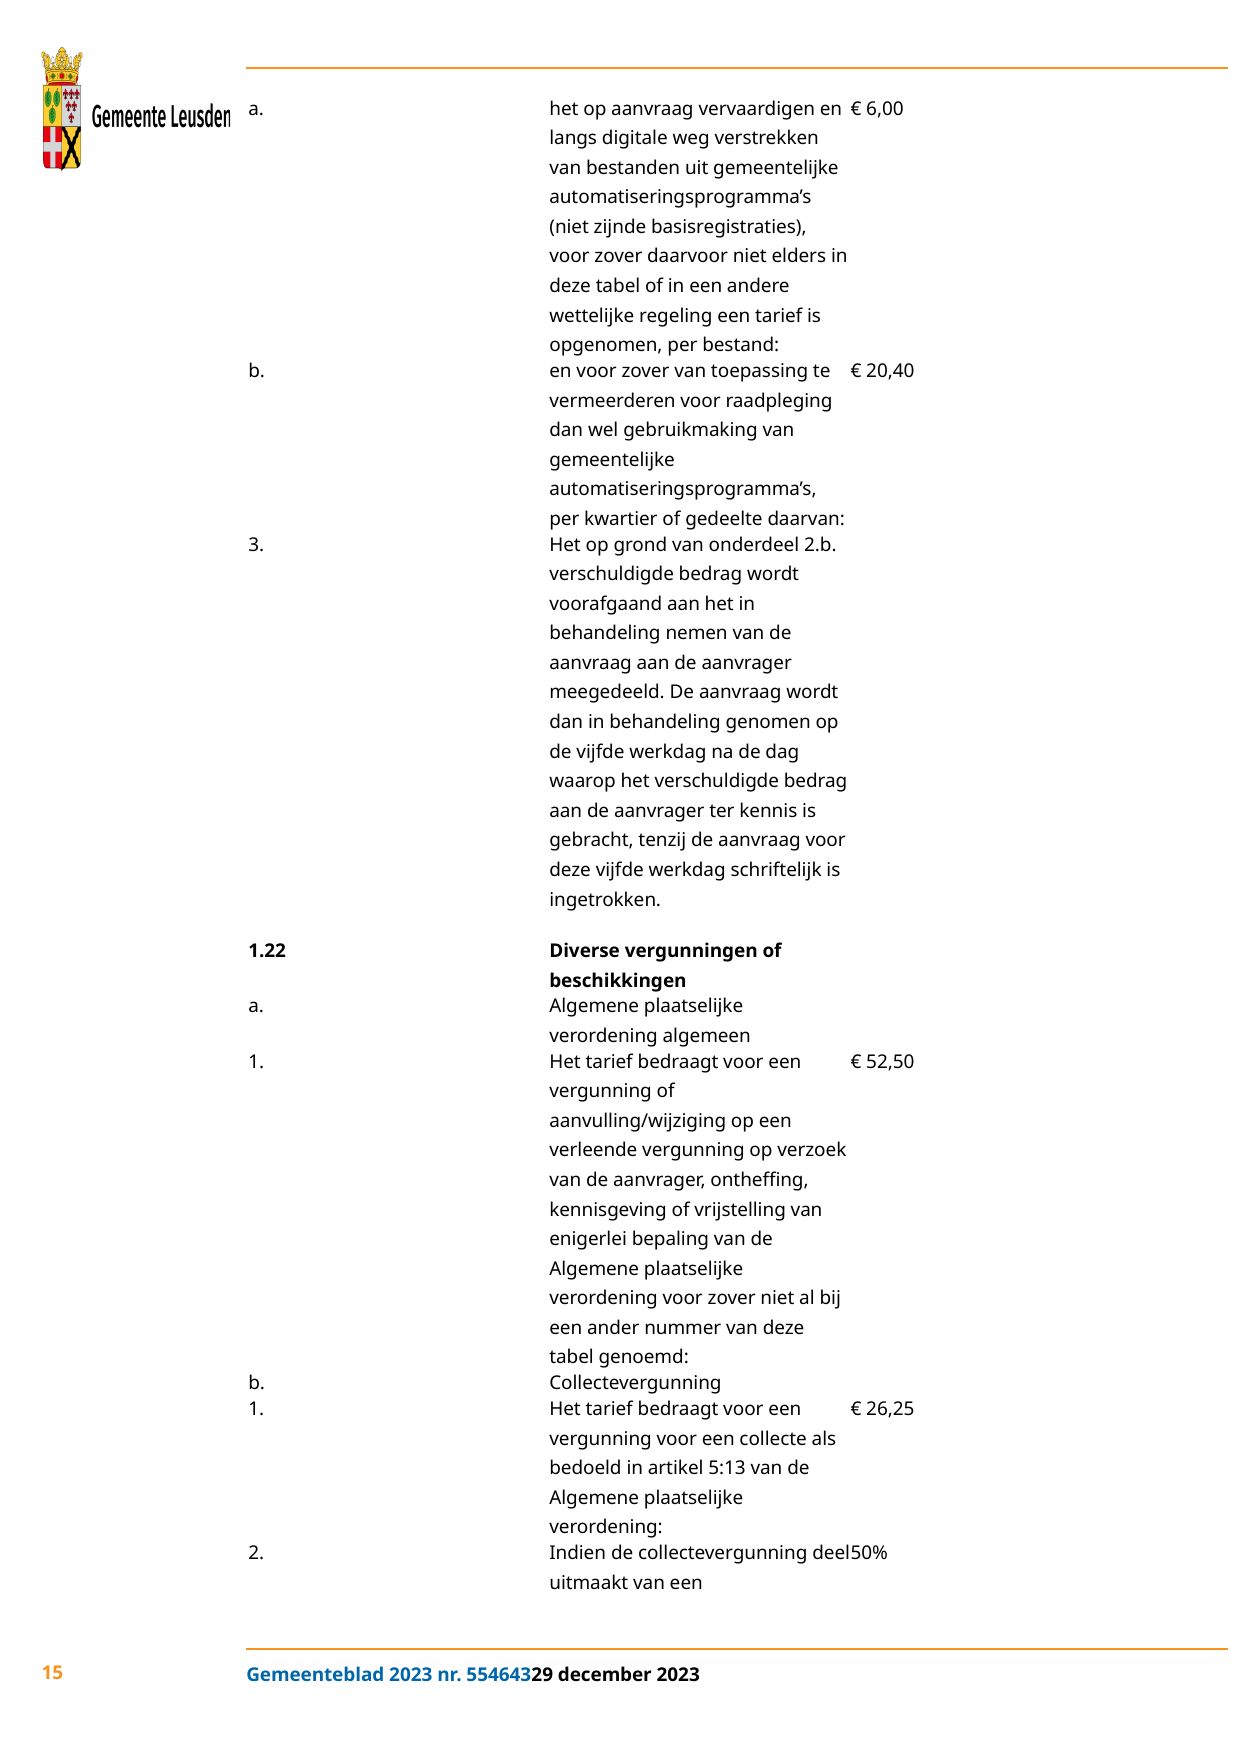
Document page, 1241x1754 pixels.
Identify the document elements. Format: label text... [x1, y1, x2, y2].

table_cell [850, 993, 1152, 1048]
table_cell [248, 912, 549, 937]
table_cell [850, 531, 1152, 912]
table_cell Het op grond van onderdeel 2.b. verschuldigde bedrag wordt voorafgaand aan het in behandeling nemen van de aanvraag aan de aanvrager meegedeeld. De aanvraag wordt dan in behandeling genomen op de vijfde werkdag na de dag waarop het verschuldigde bedrag aan de aanvrager ter kennis is gebracht, tenzij de aanvraag voor deze vijfde werkdag schriftelijk is ingetrokken. [549, 531, 850, 912]
table_cell a. [248, 993, 549, 1048]
table_cell 2. [248, 1539, 549, 1594]
table_cell het op aanvraag vervaardigen en langs digitale weg verstrekken van bestanden uit gemeentelijke automatiseringsprogramma’s (niet zijnde basisregistraties), voor zover daarvoor niet elders in deze tabel of in een andere wettelijke regeling een tarief is opgenomen, per bestand: [549, 95, 850, 357]
table_cell 3. [248, 531, 549, 912]
table_cell 50% [850, 1539, 1152, 1594]
table_cell Diverse vergunningen of beschikkingen [549, 937, 850, 993]
table_cell 1.22 [248, 937, 549, 993]
table_cell [850, 1370, 1152, 1395]
table_cell en voor zover van toepassing te vermeerderen voor raadpleging dan wel gebruikmaking van gemeentelijke automatiseringsprogramma’s, per kwartier of gedeelte daarvan: [549, 357, 850, 531]
table_cell € 20,40 [850, 357, 1152, 531]
table_cell [850, 937, 1152, 993]
table_cell Indien de collectevergunning deel uitmaakt van een [549, 1539, 850, 1594]
table_cell Algemene plaatselijke verordening algemeen [549, 993, 850, 1048]
table_cell € 6,00 [850, 95, 1152, 357]
table_cell Collectevergunning [549, 1370, 850, 1395]
table_cell b. [248, 357, 549, 531]
table_cell a. [248, 95, 549, 357]
table_cell Het tarief bedraagt voor een vergunning voor een collecte als bedoeld in artikel 5:13 van de Algemene plaatselijke verordening: [549, 1395, 850, 1539]
table_cell € 26,25 [850, 1395, 1152, 1539]
table_cell b. [248, 1370, 549, 1395]
table_cell [549, 912, 850, 937]
table_cell € 52,50 [850, 1048, 1152, 1369]
table_cell 1. [248, 1395, 549, 1539]
table_cell [850, 912, 1152, 937]
table_cell Het tarief bedraagt voor een vergunning of aanvulling/wijziging op een verleende vergunning op verzoek van de aanvrager, ontheffing, kennisgeving of vrijstelling van enigerlei bepaling van de Algemene plaatselijke verordening voor zover niet al bij een ander nummer van deze tabel genoemd: [549, 1048, 850, 1369]
picture [41, 47, 231, 172]
table_cell 1. [248, 1048, 549, 1369]
